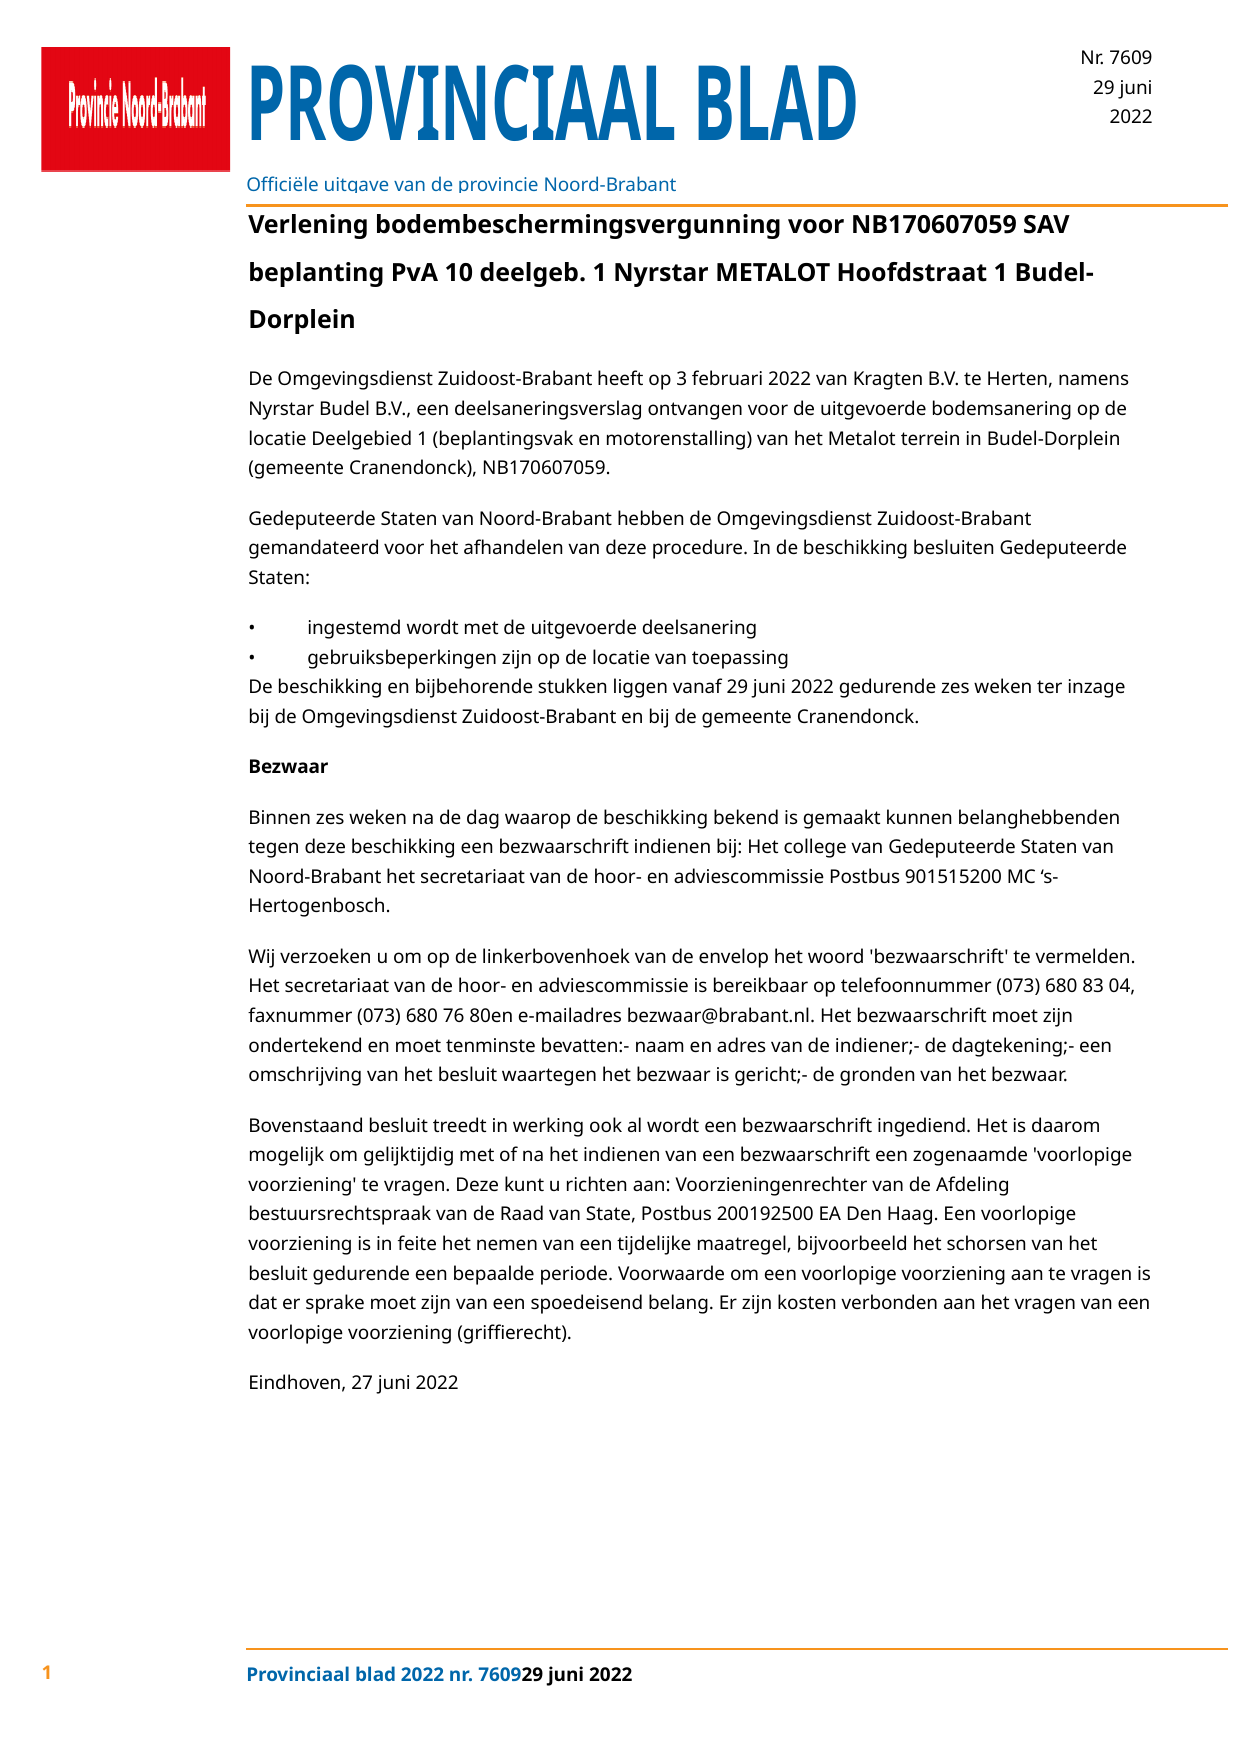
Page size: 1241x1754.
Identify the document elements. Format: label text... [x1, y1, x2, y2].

list gebruiksbeperkingen zijn op de locatie van toepassing [248, 644, 1152, 669]
text De Omgevingsdienst Zuidoost-Brabant heeft op 3 februari 2022 van Kragten B.V. te Herten, namens Nyrstar Budel B.V., een deelsaneringsverslag ontvangen voor de uitgevoerde bodemsanering op de locatie Deelgebied 1 (beplantingsvak en motorenstalling) van het Metalot terrein in Budel-Dorplein (gemeente Cranendonck), NB170607059. [248, 366, 1152, 480]
text Gedeputeerde Staten van Noord-Brabant hebben de Omgevingsdienst Zuidoost-Brabant gemandateerd voor het afhandelen van deze procedure. In de beschikking besluiten Gedeputeerde Staten: [248, 505, 1152, 589]
text Wij verzoeken u om op de linkerbovenhoek van de envelop het woord 'bezwaarschrift' te vermelden. Het secretariaat van de hoor- en adviescommissie is bereikbaar op telefoonnummer (073) 680 83 04, faxnummer (073) 680 76 80en e-mailadres bezwaar@brabant.nl. Het bezwaarschrift moet zijn ondertekend en moet tenminste bevatten:- naam en adres van de indiener;- de dagtekening;- een omschrijving van het besluit waartegen het bezwaar is gericht;- de gronden van het bezwaar. [248, 943, 1152, 1087]
text Eindhoven, 27 juni 2022 [248, 1369, 1152, 1395]
text Verlening bodembeschermingsvergunning voor NB170607059 SAV beplanting PvA 10 deelgeb. 1 Nyrstar METALOT Hoofdstraat 1 Budel-Dorplein [248, 207, 1152, 336]
text Bovenstaand besluit treedt in werking ook al wordt een bezwaarschrift ingediend. Het is daarom mogelijk om gelijktijdig met of na het indienen van een bezwaarschrift een zogenaamde 'voorlopige voorziening' te vragen. Deze kunt u richten aan: Voorzieningenrechter van de Afdeling bestuursrechtspraak van de Raad van State, Postbus 200192500 EA Den Haag. Een voorlopige voorziening is in feite het nemen van een tijdelijke maatregel, bijvoorbeeld het schorsen van het besluit gedurende een bepaalde periode. Voorwaarde om een voorlopige voorziening aan te vragen is dat er sprake moet zijn van een spoedeisend belang. Er zijn kosten verbonden aan het vragen van een voorlopige voorziening (griffierecht). [248, 1112, 1152, 1344]
picture [41, 47, 231, 172]
list ingestemd wordt met de uitgevoerde deelsanering [248, 614, 1152, 640]
text De beschikking en bijbehorende stukken liggen vanaf 29 juni 2022 gedurende zes weken ter inzage bij de Omgevingsdienst Zuidoost-Brabant en bij de gemeente Cranendonck. [248, 673, 1152, 729]
text Binnen zes weken na de dag waarop de beschikking bekend is gemaakt kunnen belanghebbenden tegen deze beschikking een bezwaarschrift indienen bij: Het college van Gedeputeerde Staten van Noord-Brabant het secretariaat van de hoor- en adviescommissie Postbus 901515200 MC ‘s-Hertogenbosch. [248, 804, 1152, 918]
text Bezwaar [248, 753, 1152, 779]
